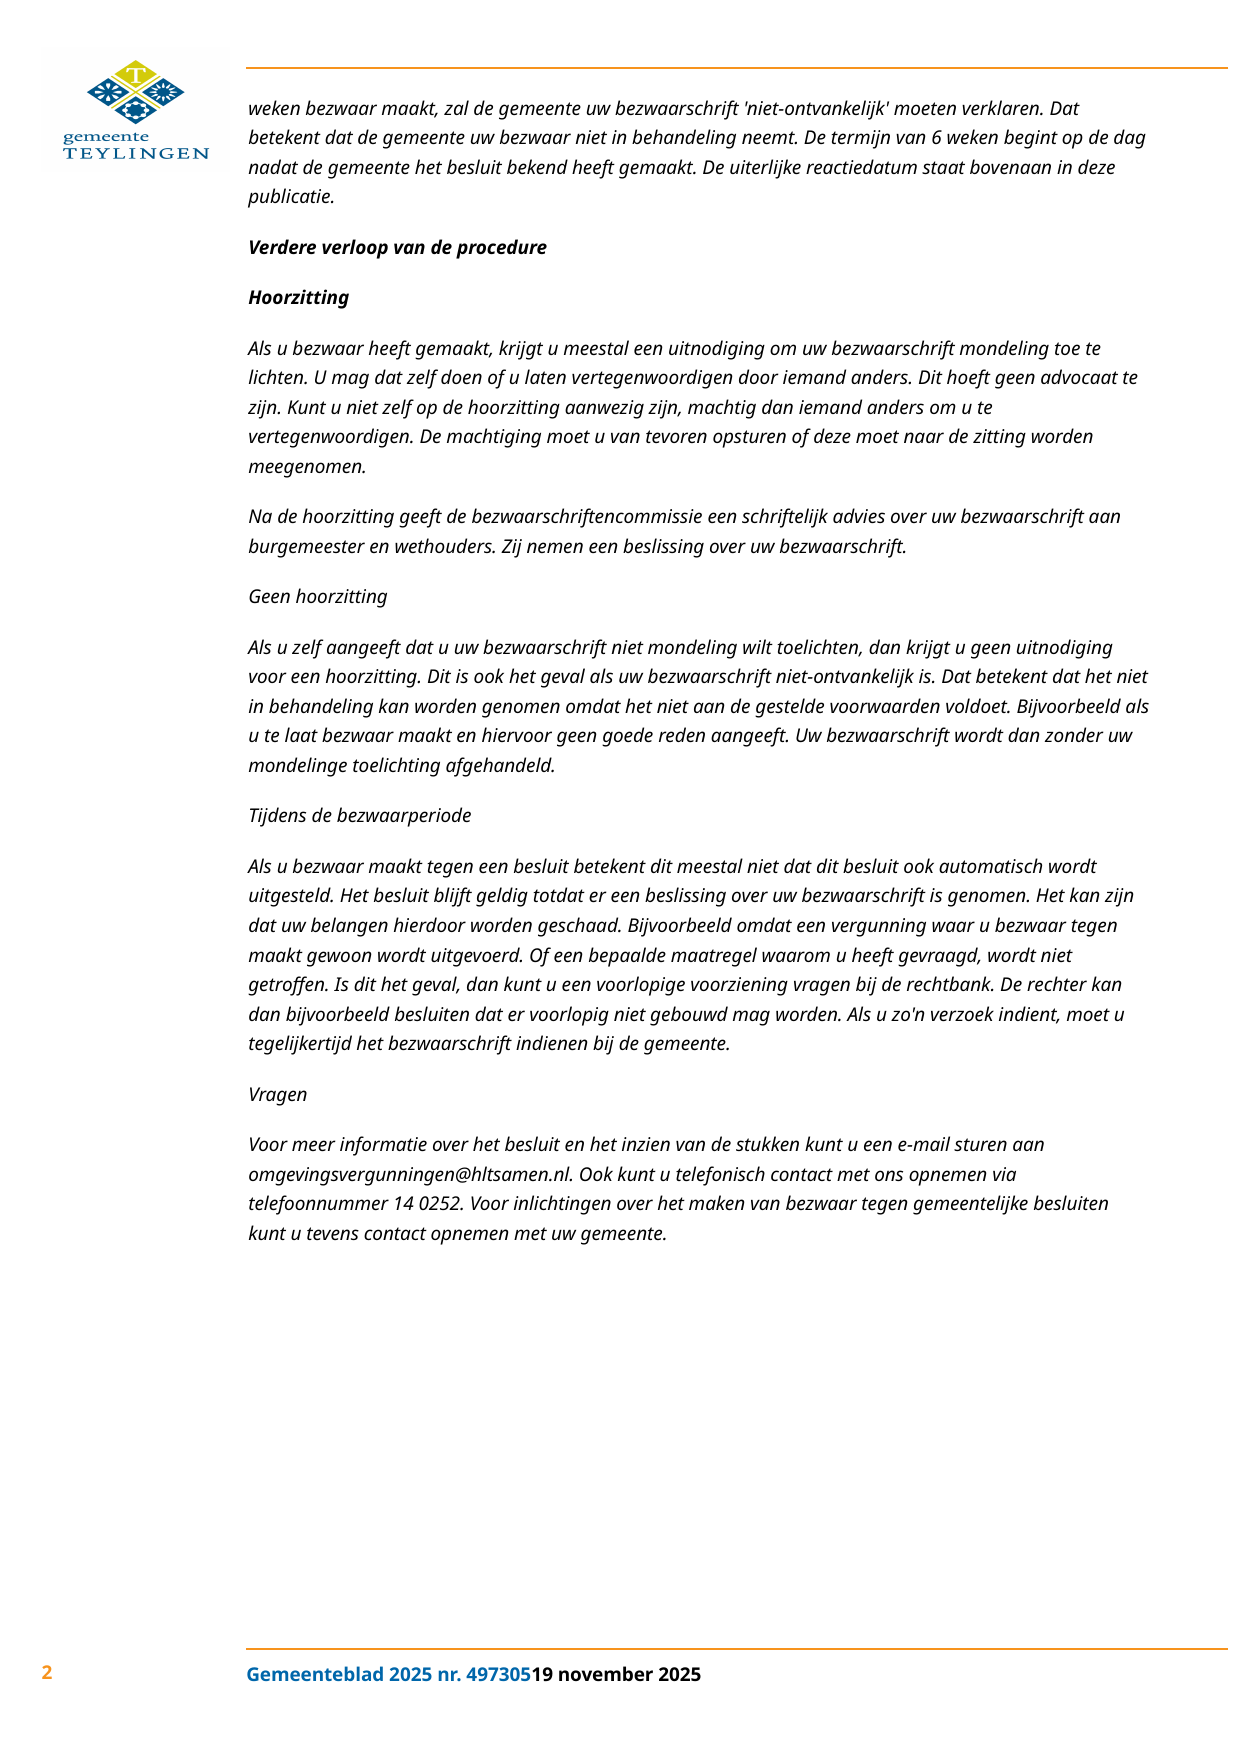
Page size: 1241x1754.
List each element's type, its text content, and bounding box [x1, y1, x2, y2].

text Geen hoorzitting [248, 583, 1152, 609]
picture [41, 47, 231, 172]
text weken bezwaar maakt, zal de gemeente uw bezwaarschrift 'niet-ontvankelijk' moeten verklaren. Dat betekent dat de gemeente uw bezwaar niet in behandeling neemt. De termijn van 6 weken begint op de dag nadat de gemeente het besluit bekend heeft gemaakt. De uiterlijke reactiedatum staat bovenaan in deze publicatie. [248, 95, 1152, 209]
text Na de hoorzitting geeft de bezwaarschriftencommissie een schriftelijk advies over uw bezwaarschrift aan burgemeester en wethouders. Zij nemen een beslissing over uw bezwaarschrift. [248, 503, 1152, 559]
text Als u zelf aangeeft dat u uw bezwaarschrift niet mondeling wilt toelichten, dan krijgt u geen uitnodiging voor een hoorzitting. Dit is ook het geval als uw bezwaarschrift niet-ontvankelijk is. Dat betekent dat het niet in behandeling kan worden genomen omdat het niet aan de gestelde voorwaarden voldoet. Bijvoorbeeld als u te laat bezwaar maakt en hiervoor geen goede reden aangeeft. Uw bezwaarschrift wordt dan zonder uw mondelinge toelichting afgehandeld. [248, 634, 1152, 778]
text Tijdens de bezwaarperiode [248, 803, 1152, 828]
text Voor meer informatie over het besluit en het inzien van de stukken kunt u een e-mail sturen aan omgevingsvergunningen@hltsamen.nl. Ook kunt u telefonisch contact met ons opnemen via telefoonnummer 14 0252. Voor inlichtingen over het maken van bezwaar tegen gemeentelijke besluiten kunt u tevens contact opnemen met uw gemeente. [248, 1131, 1152, 1246]
text Als u bezwaar maakt tegen een besluit betekent dit meestal niet dat dit besluit ook automatisch wordt uitgesteld. Het besluit blijft geldig totdat er een beslissing over uw bezwaarschrift is genomen. Het kan zijn dat uw belangen hierdoor worden geschaad. Bijvoorbeeld omdat een vergunning waar u bezwaar tegen maakt gewoon wordt uitgevoerd. Of een bepaalde maatregel waarom u heeft gevraagd, wordt niet getroffen. Is dit het geval, dan kunt u een voorlopige voorziening vragen bij de rechtbank. De rechter kan dan bijvoorbeeld besluiten dat er voorlopig niet gebouwd mag worden. Als u zo'n verzoek indient, moet u tegelijkertijd het bezwaarschrift indienen bij de gemeente. [248, 853, 1152, 1056]
text Hoorzitting [248, 284, 1152, 310]
text Vragen [248, 1081, 1152, 1107]
text Als u bezwaar heeft gemaakt, krijgt u meestal een uitnodiging om uw bezwaarschrift mondeling toe te lichten. U mag dat zelf doen of u laten vertegenwoordigen door iemand anders. Dit hoeft geen advocaat te zijn. Kunt u niet zelf op de hoorzitting aanwezig zijn, machtig dan iemand anders om u te vertegenwoordigen. De machtiging moet u van tevoren opsturen of deze moet naar de zitting worden meegenomen. [248, 335, 1152, 479]
text Verdere verloop van de procedure [248, 234, 1152, 260]
